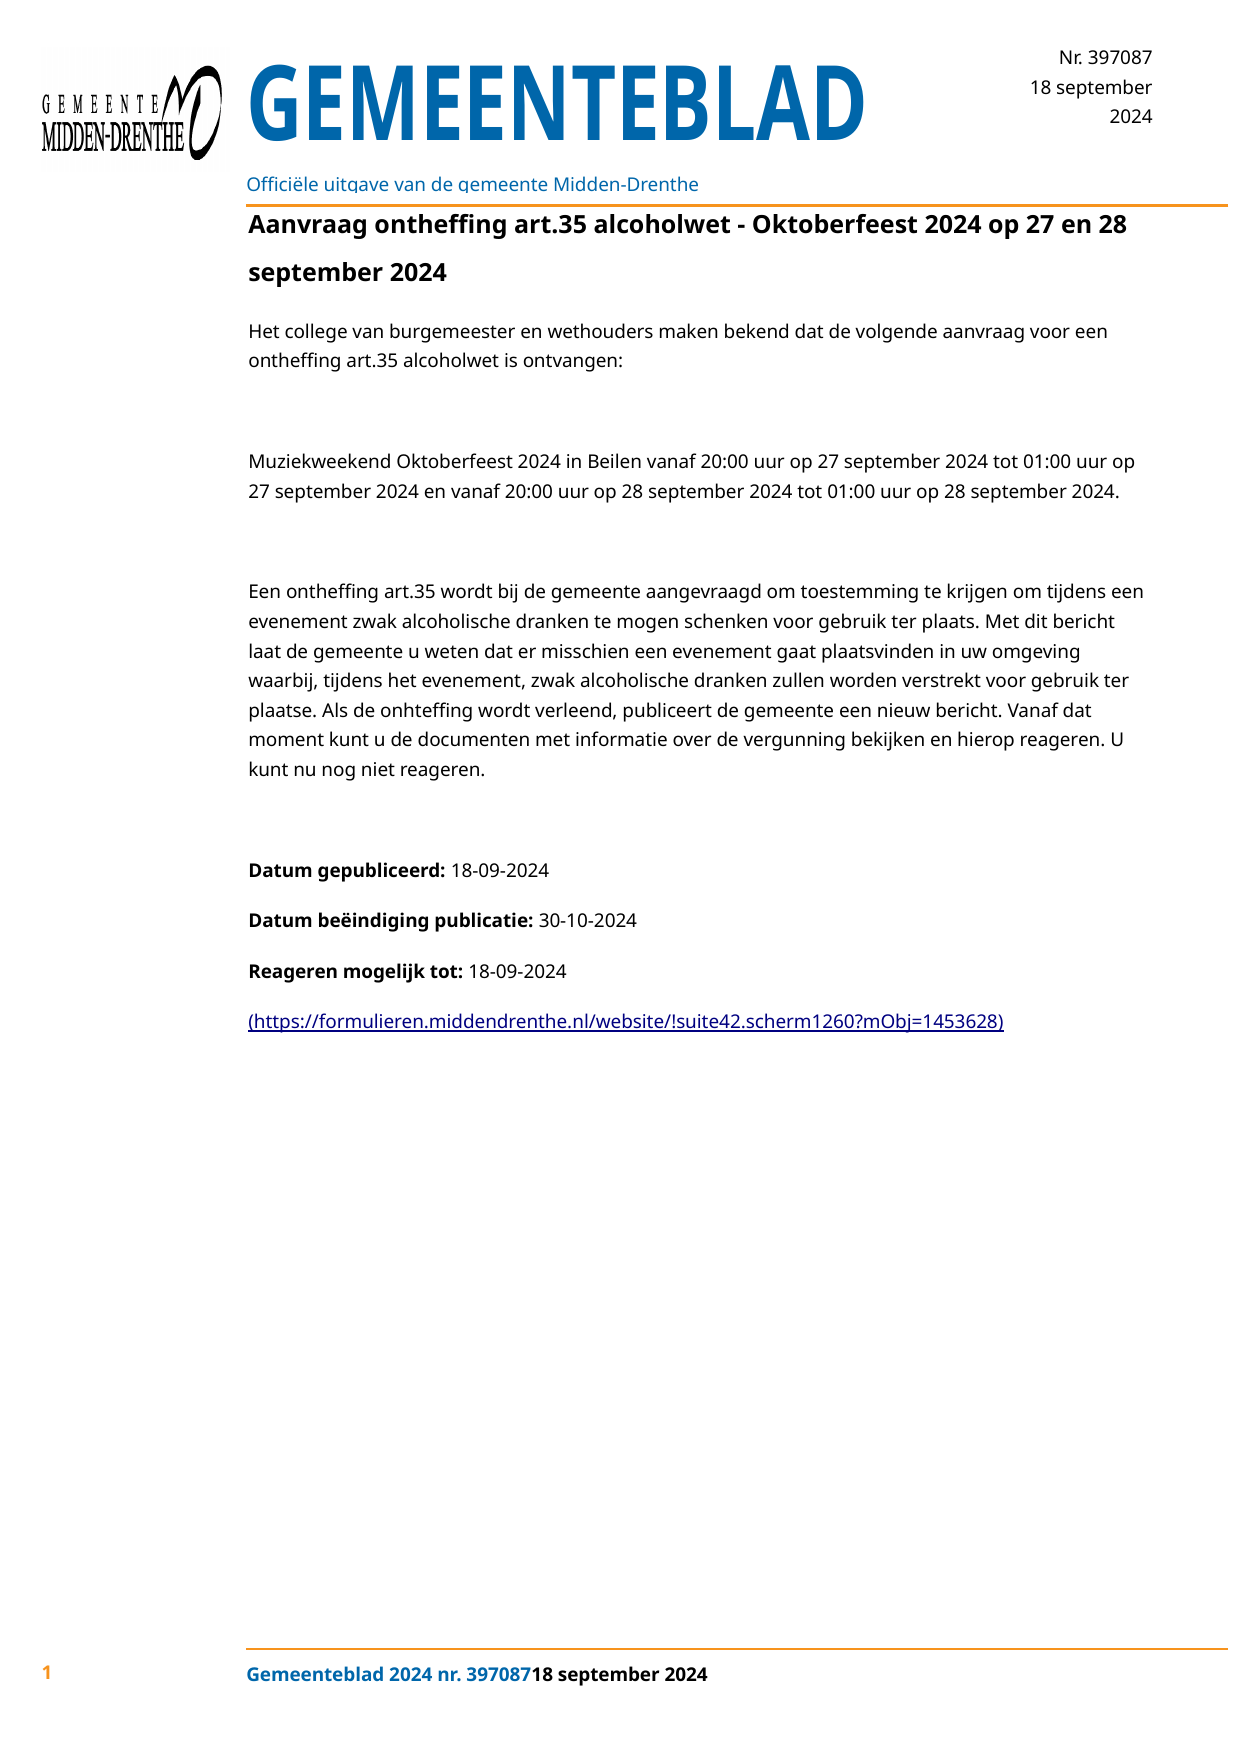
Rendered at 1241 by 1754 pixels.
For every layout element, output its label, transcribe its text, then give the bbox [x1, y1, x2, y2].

text Een ontheffing art.35 wordt bij de gemeente aangevraagd om toestemming te krijgen om tijdens een evenement zwak alcoholische dranken te mogen schenken voor gebruik ter plaats. Met dit bericht laat de gemeente u weten dat er misschien een evenement gaat plaatsvinden in uw omgeving waarbij, tijdens het evenement, zwak alcoholische dranken zullen worden verstrekt voor gebruik ter plaatse. Als de onhteffing wordt verleend, publiceert de gemeente een nieuw bericht. Vanaf dat moment kunt u de documenten met informatie over de vergunning bekijken en hierop reageren. U kunt nu nog niet reageren. [248, 579, 1152, 782]
text Datum gepubliceerd: 18-09-2024 [248, 857, 1152, 883]
text (https://formulieren.middendrenthe.nl/website/!suite42.scherm1260?mObj=1453628) [248, 1008, 1152, 1034]
text Muziekweekend Oktoberfeest 2024 in Beilen vanaf 20:00 uur op 27 september 2024 tot 01:00 uur op 27 september 2024 en vanaf 20:00 uur op 28 september 2024 tot 01:00 uur op 28 september 2024. [248, 448, 1152, 504]
text Datum beëindiging publicatie: 30-10-2024 [248, 907, 1152, 933]
text Het college van burgemeester en wethouders maken bekend dat de volgende aanvraag voor een ontheffing art.35 alcoholwet is ontvangen: [248, 318, 1152, 373]
text Aanvraag ontheffing art.35 alcoholwet - Oktoberfeest 2024 op 27 en 28 september 2024 [248, 207, 1152, 288]
picture [41, 47, 231, 172]
text Reageren mogelijk tot: 18-09-2024 [248, 958, 1152, 984]
